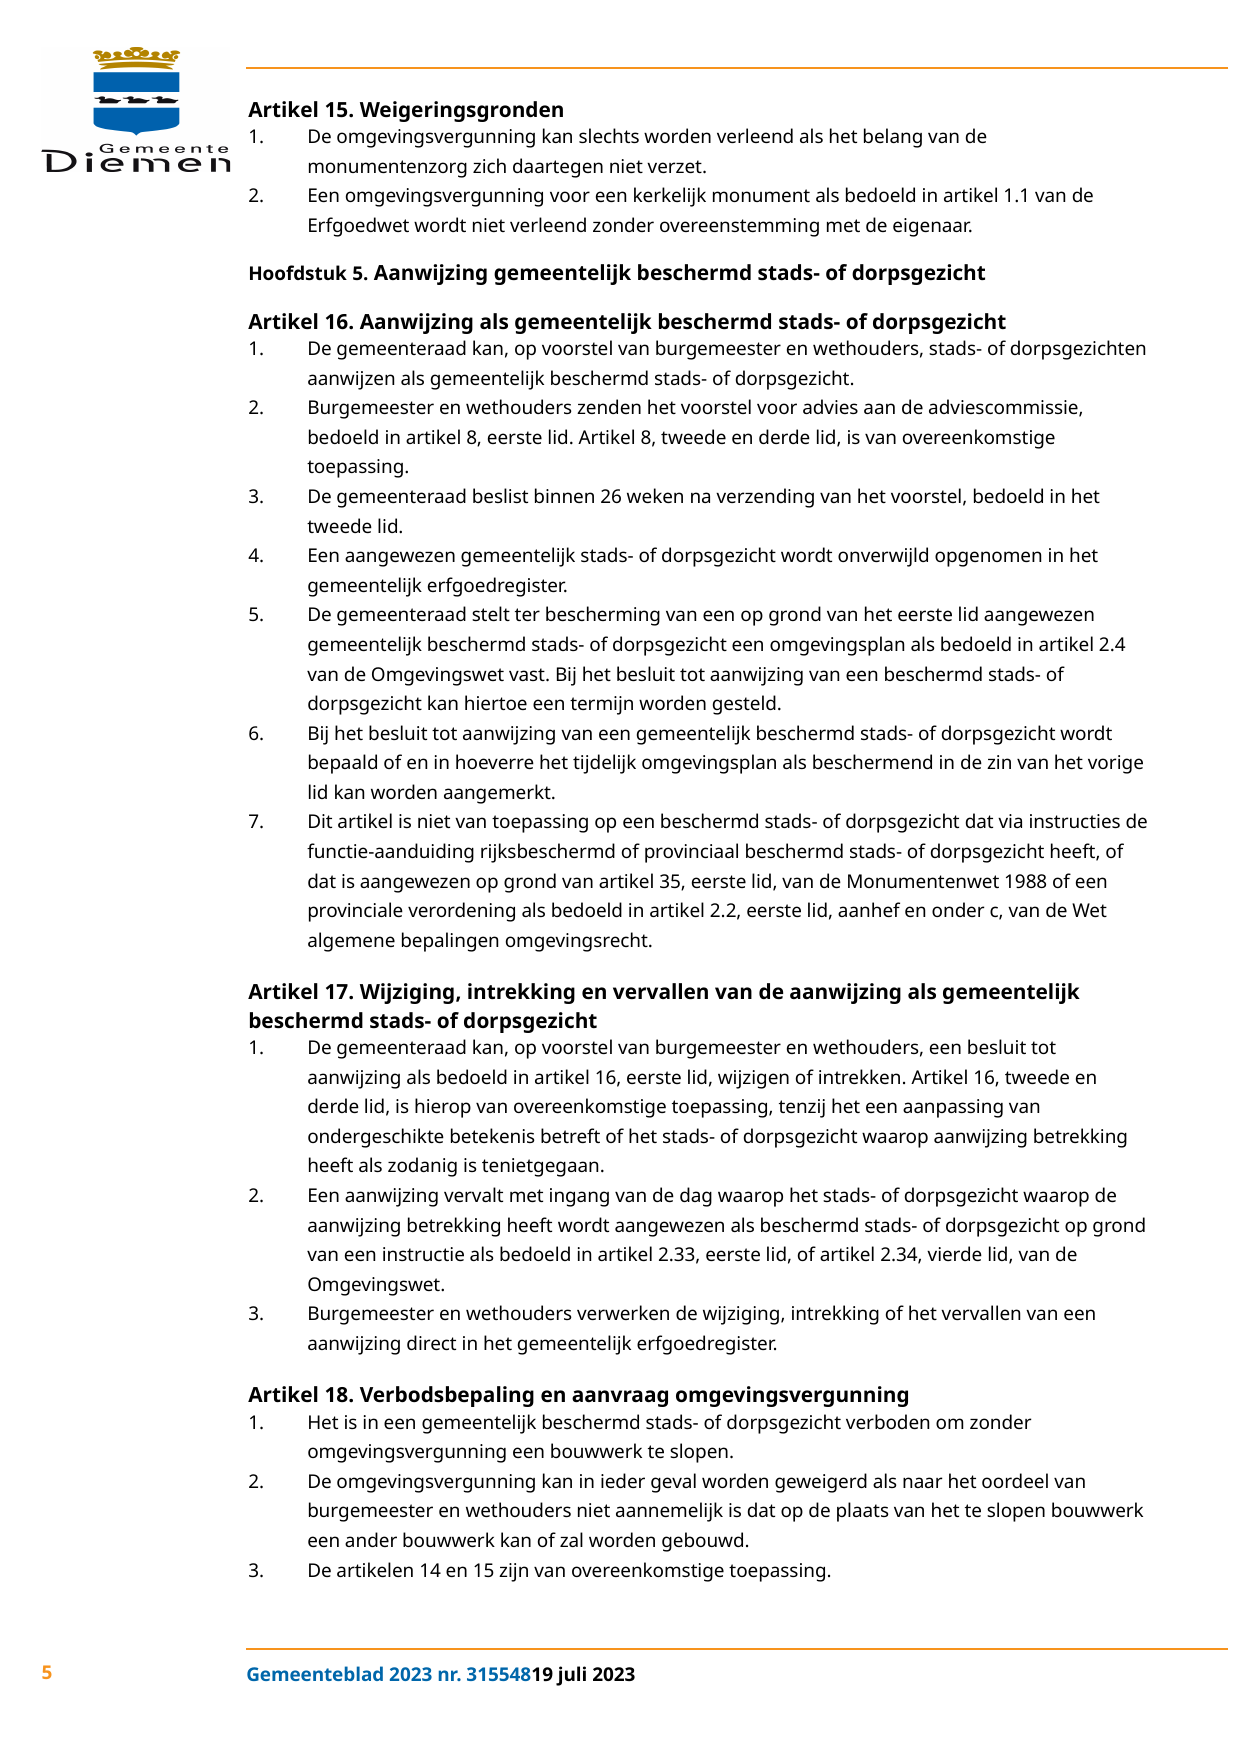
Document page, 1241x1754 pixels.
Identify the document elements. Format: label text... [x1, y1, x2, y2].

list Dit artikel is niet van toepassing op een beschermd stads- of dorpsgezicht dat via instructies de functie-aanduiding rijksbeschermd of provinciaal beschermd stads- of dorpsgezicht heeft, of dat is aangewezen op grond van artikel 35, eerste lid, van de Monumentenwet 1988 of een provinciale verordening als bedoeld in artikel 2.2, eerste lid, aanhef en onder c, van de Wet algemene bepalingen omgevingsrecht. [248, 809, 1152, 953]
text Hoofdstuk 5. Aanwijzing gemeentelijk beschermd stads- of dorpsgezicht [248, 258, 1152, 286]
picture [41, 47, 231, 172]
list De artikelen 14 en 15 zijn van overeenkomstige toepassing. [248, 1557, 1152, 1583]
list De gemeenteraad kan, op voorstel van burgemeester en wethouders, stads- of dorpsgezichten aanwijzen als gemeentelijk beschermd stads- of dorpsgezicht. [248, 335, 1152, 391]
list De gemeenteraad kan, op voorstel van burgemeester en wethouders, een besluit tot aanwijzing als bedoeld in artikel 16, eerste lid, wijzigen of intrekken. Artikel 16, tweede en derde lid, is hierop van overeenkomstige toepassing, tenzij het een aanpassing van ondergeschikte betekenis betreft of het stads- of dorpsgezicht waarop aanwijzing betrekking heeft als zodanig is tenietgegaan. [248, 1034, 1152, 1178]
list Het is in een gemeentelijk beschermd stads- of dorpsgezicht verboden om zonder omgevingsvergunning een bouwwerk te slopen. [248, 1409, 1152, 1464]
list De omgevingsvergunning kan in ieder geval worden geweigerd als naar het oordeel van burgemeester en wethouders niet aannemelijk is dat op de plaats van het te slopen bouwwerk een ander bouwwerk kan of zal worden gebouwd. [248, 1468, 1152, 1553]
list Een aanwijzing vervalt met ingang van de dag waarop het stads- of dorpsgezicht waarop de aanwijzing betrekking heeft wordt aangewezen als beschermd stads- of dorpsgezicht op grond van een instructie als bedoeld in artikel 2.33, eerste lid, of artikel 2.34, vierde lid, van de Omgevingswet. [248, 1182, 1152, 1297]
text Artikel 17. Wijziging, intrekking en vervallen van de aanwijzing als gemeentelijk beschermd stads- of dorpsgezicht [248, 977, 1152, 1034]
text Artikel 16. Aanwijzing als gemeentelijk beschermd stads- of dorpsgezicht [248, 307, 1152, 335]
list Burgemeester en wethouders verwerken de wijziging, intrekking of het vervallen van een aanwijzing direct in het gemeentelijk erfgoedregister. [248, 1301, 1152, 1356]
list Een omgevingsvergunning voor een kerkelijk monument als bedoeld in artikel 1.1 van de Erfgoedwet wordt niet verleend zonder overeenstemming met de eigenaar. [248, 182, 1152, 238]
list Burgemeester en wethouders zenden het voorstel voor advies aan de adviescommissie, bedoeld in artikel 8, eerste lid. Artikel 8, tweede en derde lid, is van overeenkomstige toepassing. [248, 394, 1152, 479]
list Bij het besluit tot aanwijzing van een gemeentelijk beschermd stads- of dorpsgezicht wordt bepaald of en in hoeverre het tijdelijk omgevingsplan als beschermend in de zin van het vorige lid kan worden aangemerkt. [248, 720, 1152, 805]
list Een aangewezen gemeentelijk stads- of dorpsgezicht wordt onverwijld opgenomen in het gemeentelijk erfgoedregister. [248, 542, 1152, 598]
list De gemeenteraad beslist binnen 26 weken na verzending van het voorstel, bedoeld in het tweede lid. [248, 483, 1152, 538]
list De omgevingsvergunning kan slechts worden verleend als het belang van de monumentenzorg zich daartegen niet verzet. [248, 123, 1152, 178]
list De gemeenteraad stelt ter bescherming van een op grond van het eerste lid aangewezen gemeentelijk beschermd stads- of dorpsgezicht een omgevingsplan als bedoeld in artikel 2.4 van de Omgevingswet vast. Bij het besluit tot aanwijzing van een beschermd stads- of dorpsgezicht kan hiertoe een termijn worden gesteld. [248, 602, 1152, 716]
text Artikel 18. Verbodsbepaling en aanvraag omgevingsvergunning [248, 1381, 1152, 1409]
text Artikel 15. Weigeringsgronden [248, 95, 1152, 123]
